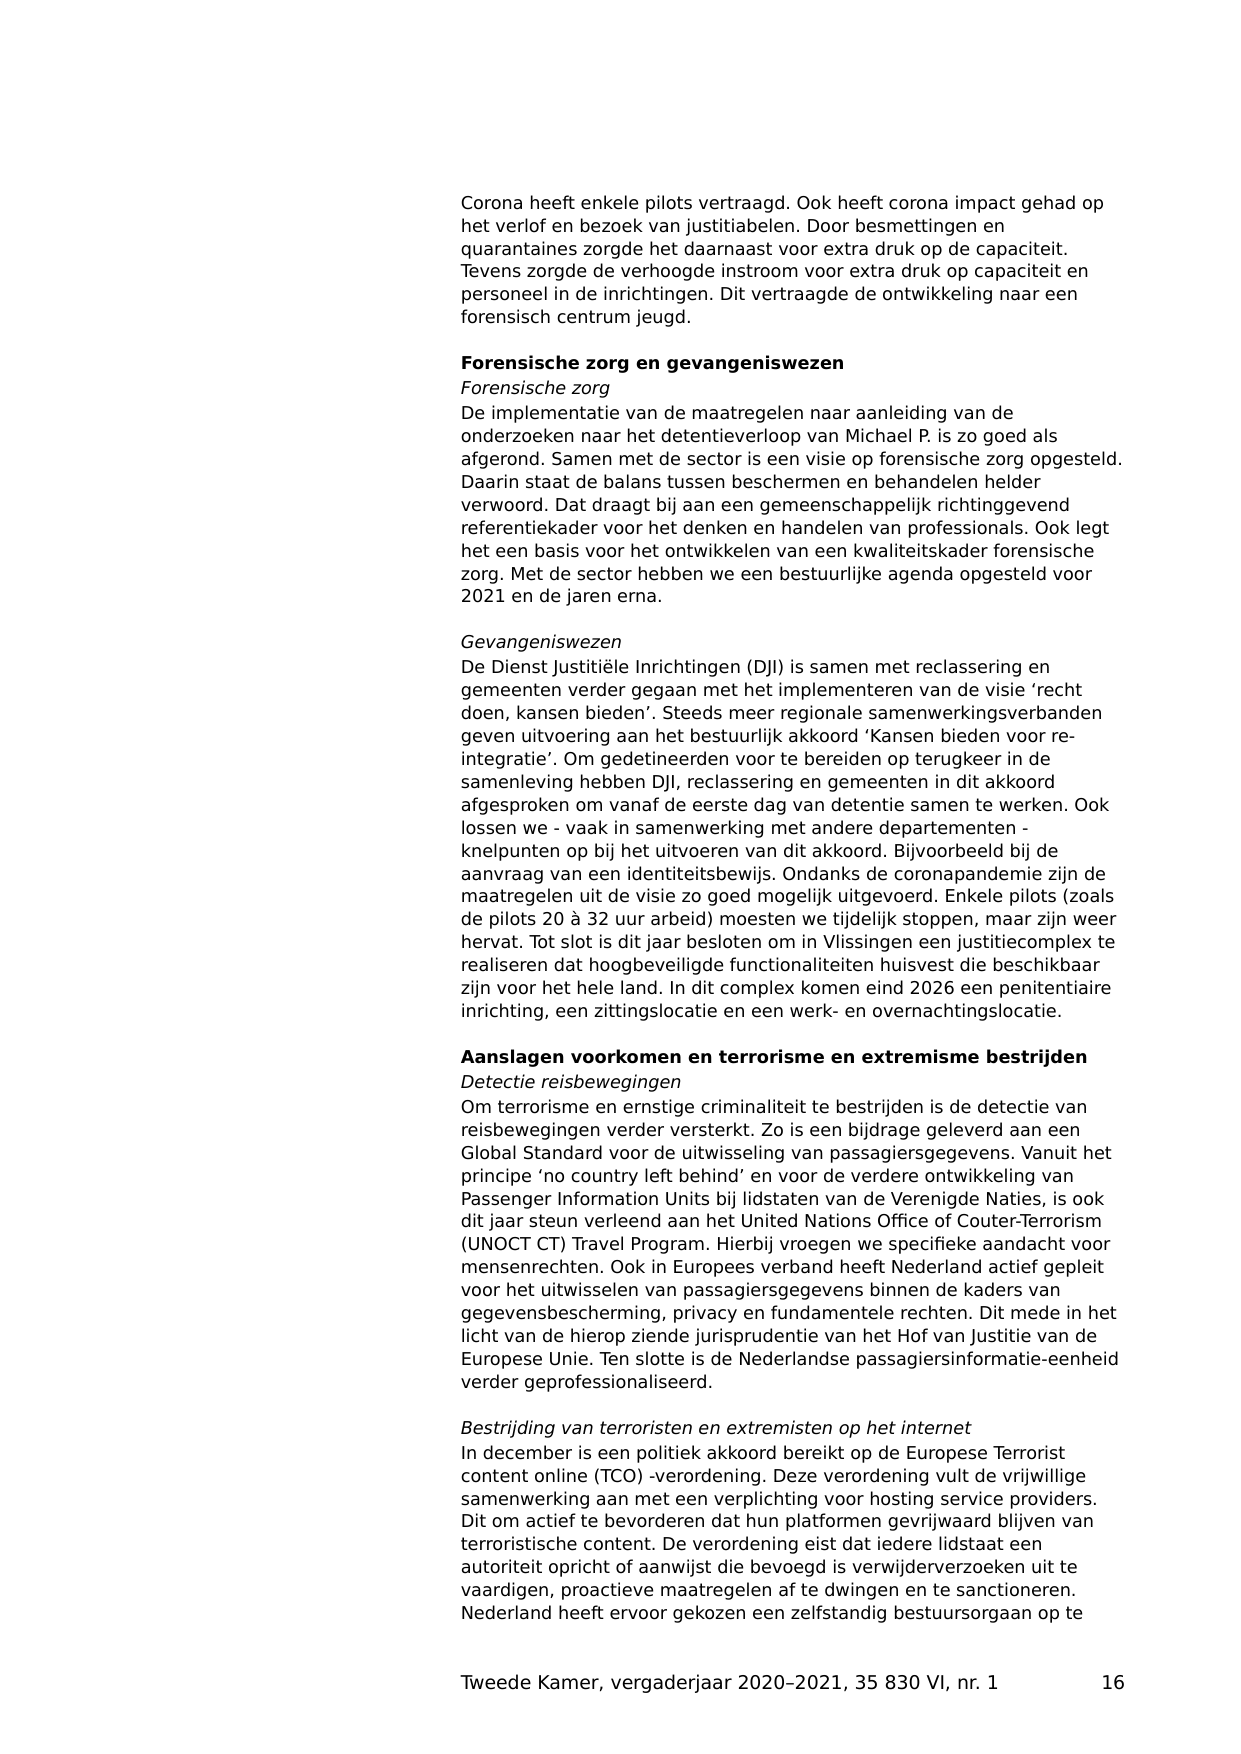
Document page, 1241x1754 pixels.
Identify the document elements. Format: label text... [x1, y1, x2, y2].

text De Dienst Justitiële Inrichtingen (DJI) is samen met reclassering en gemeenten verder gegaan met het implementeren van de visie ‘recht doen, kansen bieden’. Steeds meer regionale samenwerkingsverbanden geven uitvoering aan het bestuurlijk akkoord ‘Kansen bieden voor re-integratie’. Om gedetineerden voor te bereiden op terugkeer in de samenleving hebben DJI, reclassering en gemeenten in dit akkoord afgesproken om vanaf de eerste dag van detentie samen te werken. Ook lossen we - vaak in samenwerking met andere departementen -knelpunten op bij het uitvoeren van dit akkoord. Bijvoorbeeld bij de aanvraag van een identiteitsbewijs. Ondanks de coronapandemie zijn de maatregelen uit de visie zo goed mogelijk uitgevoerd. Enkele pilots (zoals de pilots 20 à 32 uur arbeid) moesten we tijdelijk stoppen, maar zijn weer hervat. Tot slot is dit jaar besloten om in Vlissingen een justitiecomplex te realiseren dat hoogbeveiligde functionaliteiten huisvest die beschikbaar zijn voor het hele land. In dit complex komen eind 2026 een penitentiaire inrichting, een zittingslocatie en een werk- en overnachtingslocatie. [461, 655, 1125, 1022]
text Corona heeft enkele pilots vertraagd. Ook heeft corona impact gehad op het verlof en bezoek van justitiabelen. Door besmettingen en quarantaines zorgde het daarnaast voor extra druk op de capaciteit. Tevens zorgde de verhoogde instroom voor extra druk op capaciteit en personeel in de inrichtingen. Dit vertraagde de ontwikkeling naar een forensisch centrum jeugd. [461, 191, 1125, 328]
text De implementatie van de maatregelen naar aanleiding van de onderzoeken naar het detentieverloop van Michael P. is zo goed als afgerond. Samen met de sector is een visie op forensische zorg opgesteld. Daarin staat de balans tussen beschermen en behandelen helder verwoord. Dat draagt bij aan een gemeenschappelijk richtinggevend referentiekader voor het denken en handelen van professionals. Ook legt het een basis voor het ontwikkelen van een kwaliteitskader forensische zorg. Met de sector hebben we een bestuurlijke agenda opgesteld voor 2021 en de jaren erna. [461, 401, 1125, 607]
text Bestrijding van terroristen en extremisten op het internet [461, 1416, 1125, 1439]
text In december is een politiek akkoord bereikt op de Europese Terrorist content online (TCO) -verordening. Deze verordening vult de vrijwillige samenwerking aan met een verplichting voor hosting service providers. Dit om actief te bevorderen dat hun platformen gevrijwaard blijven van terroristische content. De verordening eist dat iedere lidstaat een autoriteit opricht of aanwijst die bevoegd is verwijderverzoeken uit te vaardigen, proactieve maatregelen af te dwingen en te sanctioneren. Nederland heeft ervoor gekozen een zelfstandig bestuursorgaan op te [461, 1441, 1125, 1624]
text Forensische zorg en gevangeniswezen [461, 351, 1125, 374]
text Gevangeniswezen [461, 630, 1125, 653]
text Om terrorisme en ernstige criminaliteit te bestrijden is de detectie van reisbewegingen verder versterkt. Zo is een bijdrage geleverd aan een Global Standard voor de uitwisseling van passagiersgegevens. Vanuit het principe ‘no country left behind’ en voor de verdere ontwikkeling van Passenger Information Units bij lidstaten van de Verenigde Naties, is ook dit jaar steun verleend aan het United Nations Office of Couter-Terrorism (UNOCT CT) Travel Program. Hierbij vroegen we specifieke aandacht voor mensenrechten. Ook in Europees verband heeft Nederland actief gepleit voor het uitwisselen van passagiersgegevens binnen de kaders van gegevensbescherming, privacy en fundamentele rechten. Dit mede in het licht van de hierop ziende jurisprudentie van het Hof van Justitie van de Europese Unie. Ten slotte is de Nederlandse passagiersinformatie-eenheid verder geprofessionaliseerd. [461, 1095, 1125, 1393]
text Detectie reisbewegingen [461, 1070, 1125, 1093]
text Forensische zorg [461, 376, 1125, 399]
text Aanslagen voorkomen en terrorisme en extremisme bestrijden [461, 1045, 1125, 1068]
